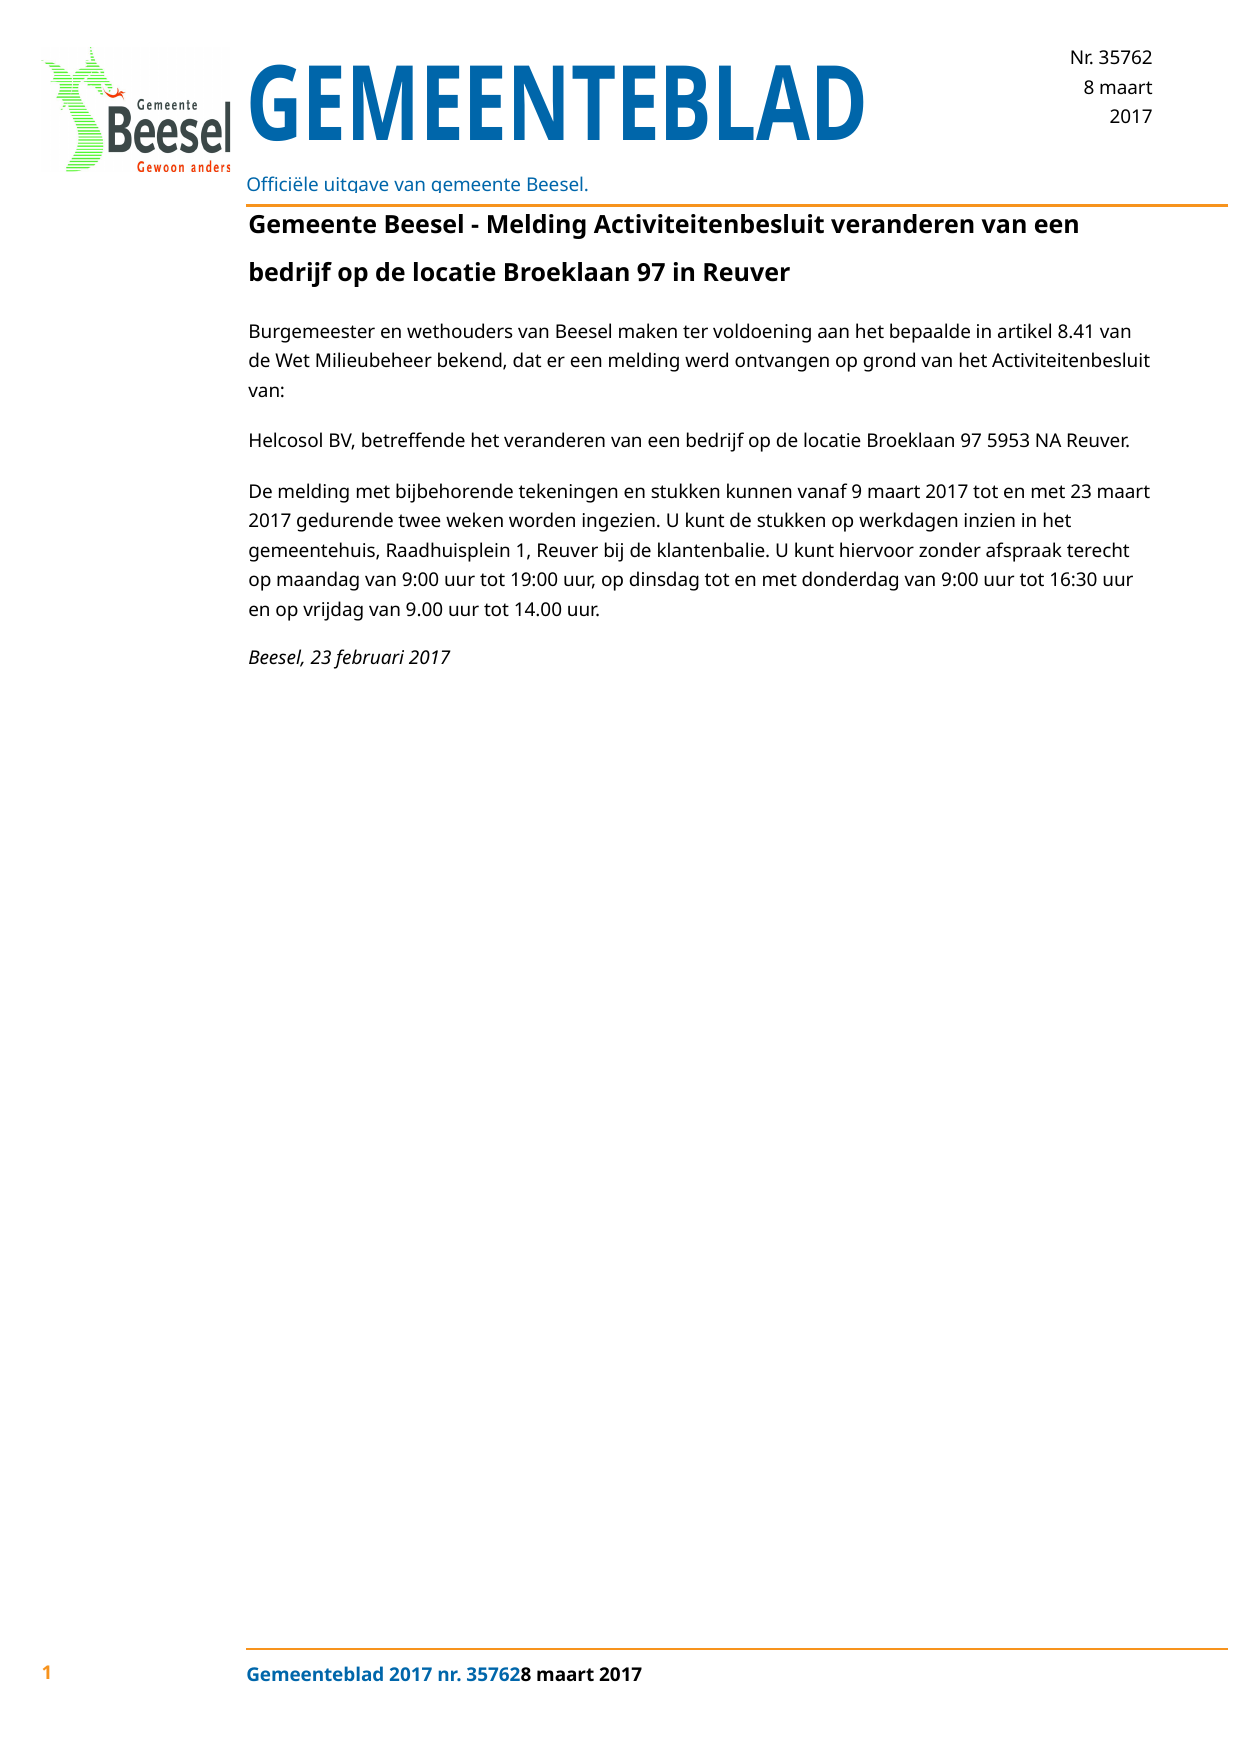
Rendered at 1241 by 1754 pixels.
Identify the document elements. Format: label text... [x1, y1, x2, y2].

text Burgemeester en wethouders van Beesel maken ter voldoening aan het bepaalde in artikel 8.41 van de Wet Milieubeheer bekend, dat er een melding werd ontvangen op grond van het Activiteitenbesluit van: [248, 318, 1152, 403]
text Beesel, 23 februari 2017 [248, 644, 1152, 670]
picture [41, 47, 231, 172]
text Gemeente Beesel - Melding Activiteitenbesluit veranderen van een bedrijf op de locatie Broeklaan 97 in Reuver [248, 207, 1152, 288]
text De melding met bijbehorende tekeningen en stukken kunnen vanaf 9 maart 2017 tot en met 23 maart 2017 gedurende twee weken worden ingezien. U kunt de stukken op werkdagen inzien in het gemeentehuis, Raadhuisplein 1, Reuver bij de klantenbalie. U kunt hiervoor zonder afspraak terecht op maandag van 9:00 uur tot 19:00 uur, op dinsdag tot en met donderdag van 9:00 uur tot 16:30 uur en op vrijdag van 9.00 uur tot 14.00 uur. [248, 478, 1152, 622]
text Helcosol BV, betreffende het veranderen van een bedrijf op de locatie Broeklaan 97 5953 NA Reuver. [248, 427, 1152, 453]
